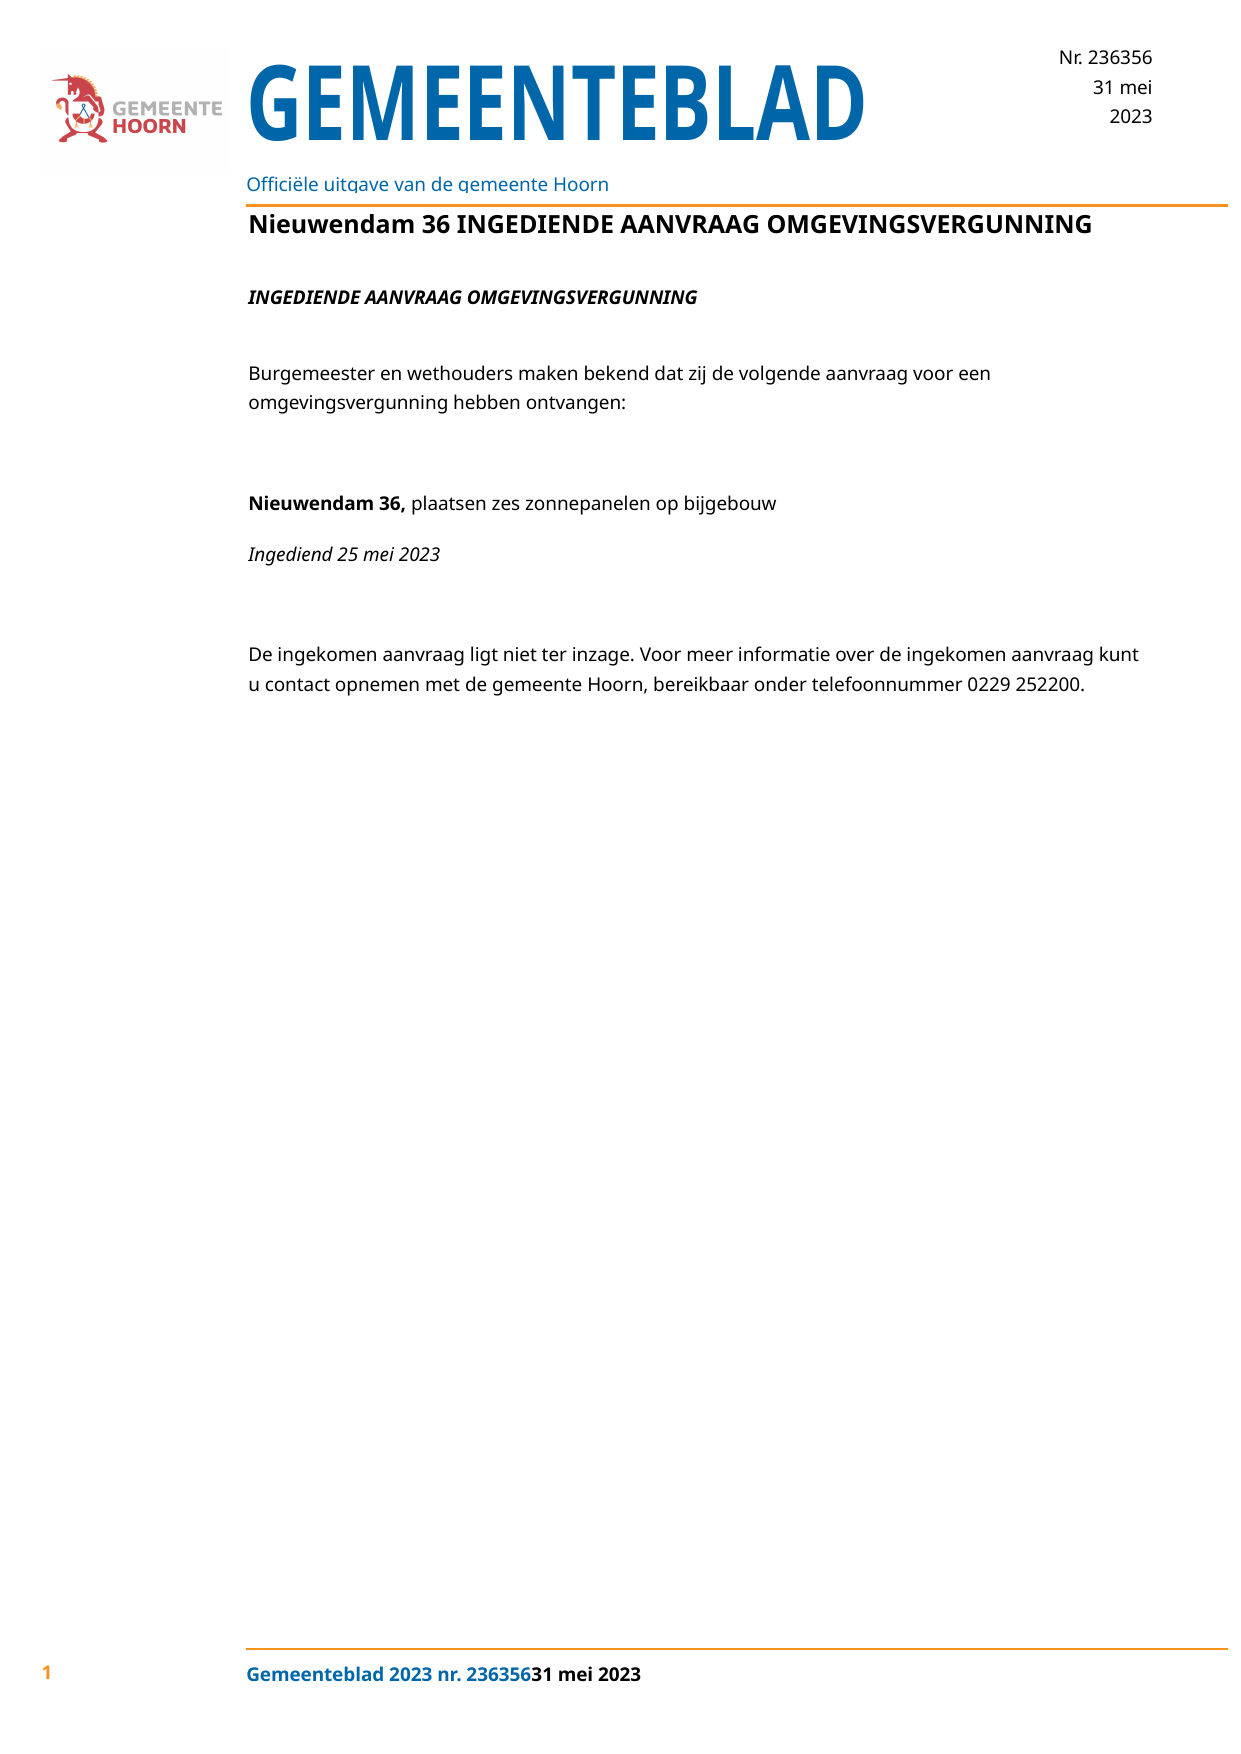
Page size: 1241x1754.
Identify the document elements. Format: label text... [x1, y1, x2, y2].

text Burgemeester en wethouders maken bekend dat zij de volgende aanvraag voor een omgevingsvergunning hebben ontvangen: [248, 360, 1152, 415]
text De ingekomen aanvraag ligt niet ter inzage. Voor meer informatie over de ingekomen aanvraag kunt u contact opnemen met de gemeente Hoorn, bereikbaar onder telefoonnummer 0229 252200. [248, 642, 1152, 697]
text Ingediend 25 mei 2023 [248, 541, 1152, 567]
text INGEDIENDE AANVRAAG OMGEVINGSVERGUNNING [248, 284, 1152, 309]
text Nieuwendam 36 INGEDIENDE AANVRAAG OMGEVINGSVERGUNNING [248, 207, 1152, 241]
text Nieuwendam 36, plaatsen zes zonnepanelen op bijgebouw [248, 490, 1152, 516]
picture [41, 47, 231, 172]
